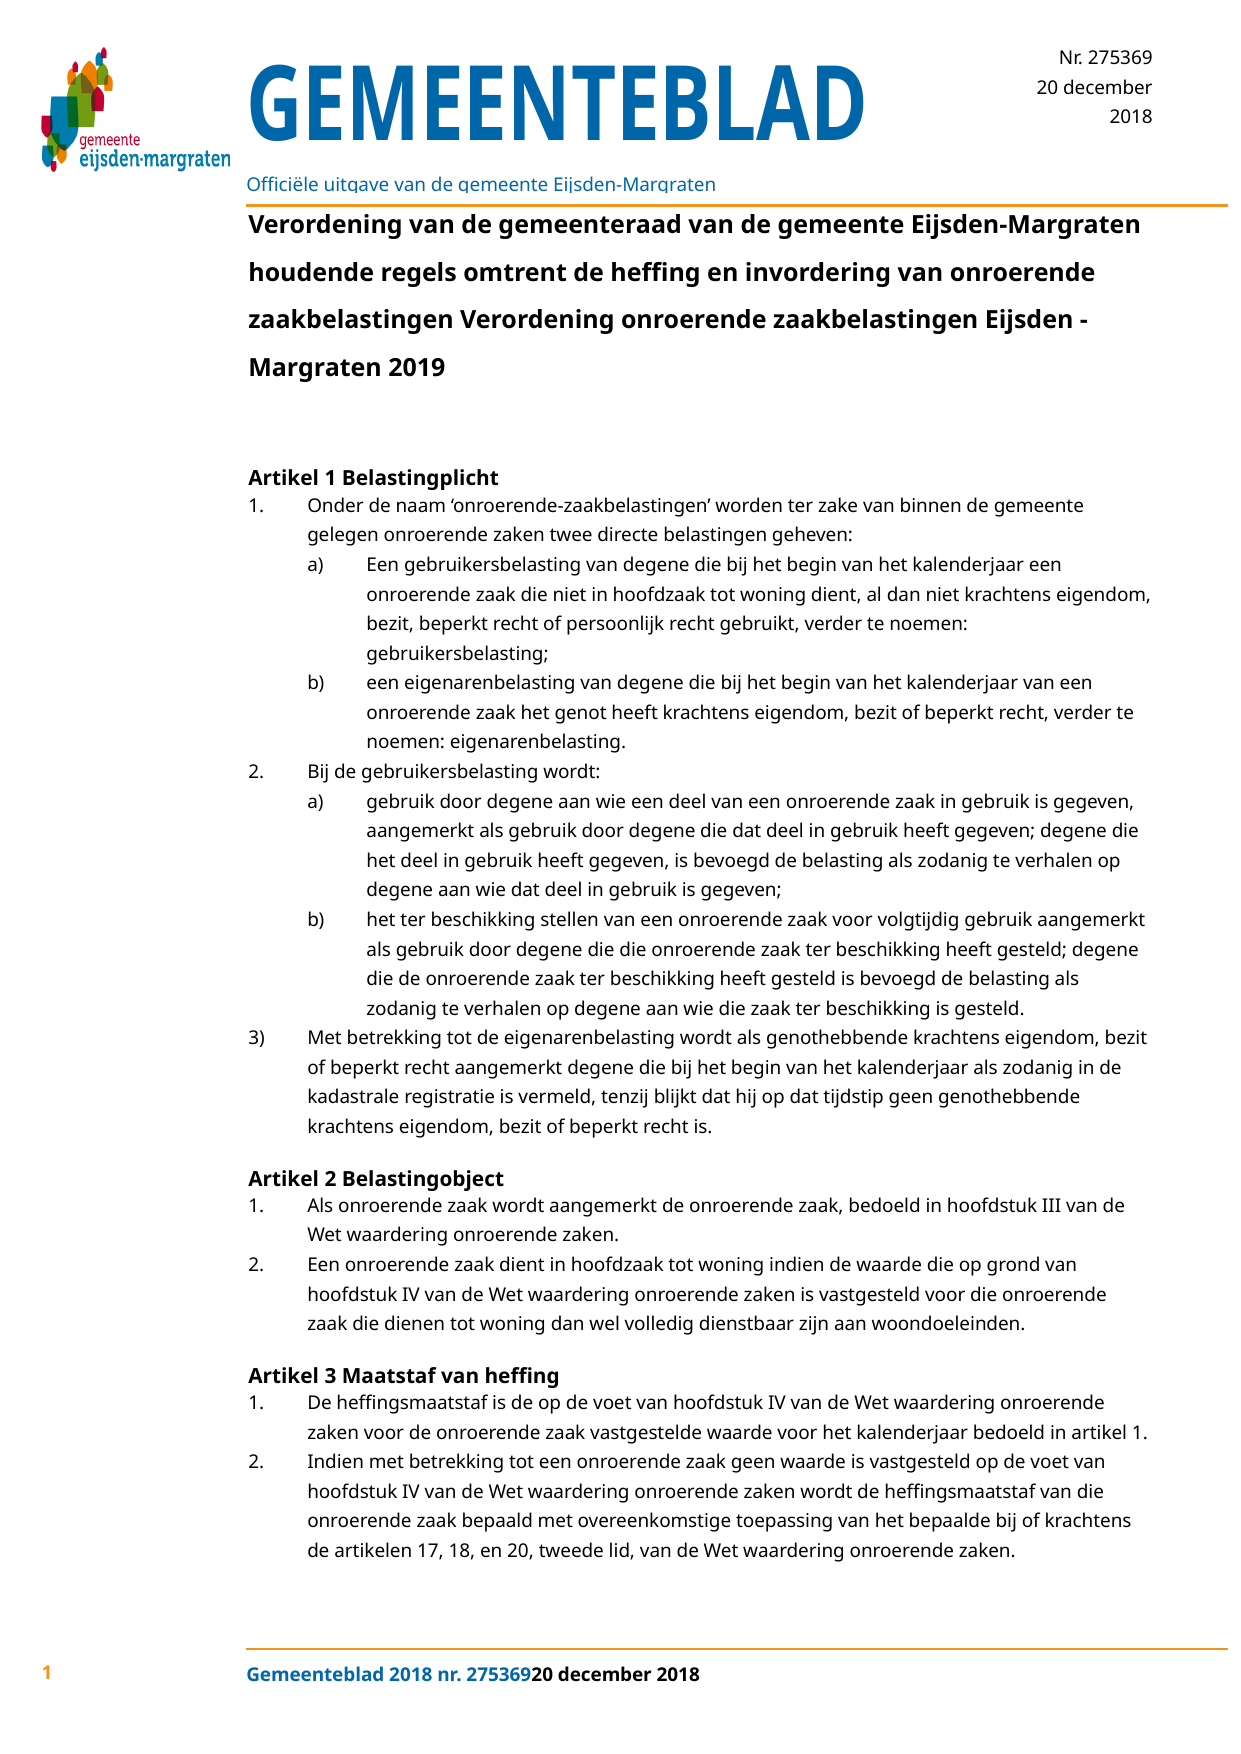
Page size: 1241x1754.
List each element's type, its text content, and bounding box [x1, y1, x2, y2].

list De heffingsmaatstaf is de op de voet van hoofdstuk IV van de Wet waardering onroerende zaken voor de onroerende zaak vastgestelde waarde voor het kalenderjaar bedoeld in artikel 1. [248, 1389, 1152, 1444]
list Met betrekking tot de eigenarenbelasting wordt als genothebbende krachtens eigendom, bezit of beperkt recht aangemerkt degene die bij het begin van het kalenderjaar als zodanig in de kadastrale registratie is vermeld, tenzij blijkt dat hij op dat tijdstip geen genothebbende krachtens eigendom, bezit of beperkt recht is. [248, 1024, 1152, 1139]
list Indien met betrekking tot een onroerende zaak geen waarde is vastgesteld op de voet van hoofdstuk IV van de Wet waardering onroerende zaken wordt de heffingsmaatstaf van die onroerende zaak bepaald met overeenkomstige toepassing van het bepaalde bij of krachtens de artikelen 17, 18, en 20, tweede lid, van de Wet waardering onroerende zaken. [248, 1448, 1152, 1563]
text Artikel 2 Belastingobject [248, 1164, 1152, 1192]
list Onder de naam ‘onroerende-zaakbelastingen’ worden ter zake van binnen de gemeente gelegen onroerende zaken twee directe belastingen geheven: [248, 492, 1152, 547]
text Artikel 3 Maatstaf van heffing [248, 1361, 1152, 1389]
list gebruik door degene aan wie een deel van een onroerende zaak in gebruik is gegeven, aangemerkt als gebruik door degene die dat deel in gebruik heeft gegeven; degene die het deel in gebruik heeft gegeven, is bevoegd de belasting als zodanig te verhalen op degene aan wie dat deel in gebruik is gegeven; [307, 788, 1152, 902]
list Als onroerende zaak wordt aangemerkt de onroerende zaak, bedoeld in hoofdstuk III van de Wet waardering onroerende zaken. [248, 1192, 1152, 1247]
list een eigenarenbelasting van degene die bij het begin van het kalenderjaar van een onroerende zaak het genot heeft krachtens eigendom, bezit of beperkt recht, verder te noemen: eigenarenbelasting. [307, 669, 1152, 754]
list Bij de gebruikersbelasting wordt: [248, 758, 1152, 784]
text Artikel 1 Belastingplicht [248, 463, 1152, 492]
list Een onroerende zaak dient in hoofdzaak tot woning indien de waarde die op grond van hoofdstuk IV van de Wet waardering onroerende zaken is vastgesteld voor die onroerende zaak die dienen tot woning dan wel volledig dienstbaar zijn aan woondoeleinden. [248, 1251, 1152, 1336]
list Een gebruikersbelasting van degene die bij het begin van het kalenderjaar een onroerende zaak die niet in hoofdzaak tot woning dient, al dan niet krachtens eigendom, bezit, beperkt recht of persoonlijk recht gebruikt, verder te noemen: gebruikersbelasting; [307, 551, 1152, 666]
text Verordening van de gemeenteraad van de gemeente Eijsden-Margraten houdende regels omtrent de heffing en invordering van onroerende zaakbelastingen Verordening onroerende zaakbelastingen Eijsden - Margraten 2019 [248, 207, 1152, 384]
list het ter beschikking stellen van een onroerende zaak voor volgtijdig gebruik aangemerkt als gebruik door degene die die onroerende zaak ter beschikking heeft gesteld; degene die de onroerende zaak ter beschikking heeft gesteld is bevoegd de belasting als zodanig te verhalen op degene aan wie die zaak ter beschikking is gesteld. [307, 906, 1152, 1021]
picture [41, 47, 231, 172]
